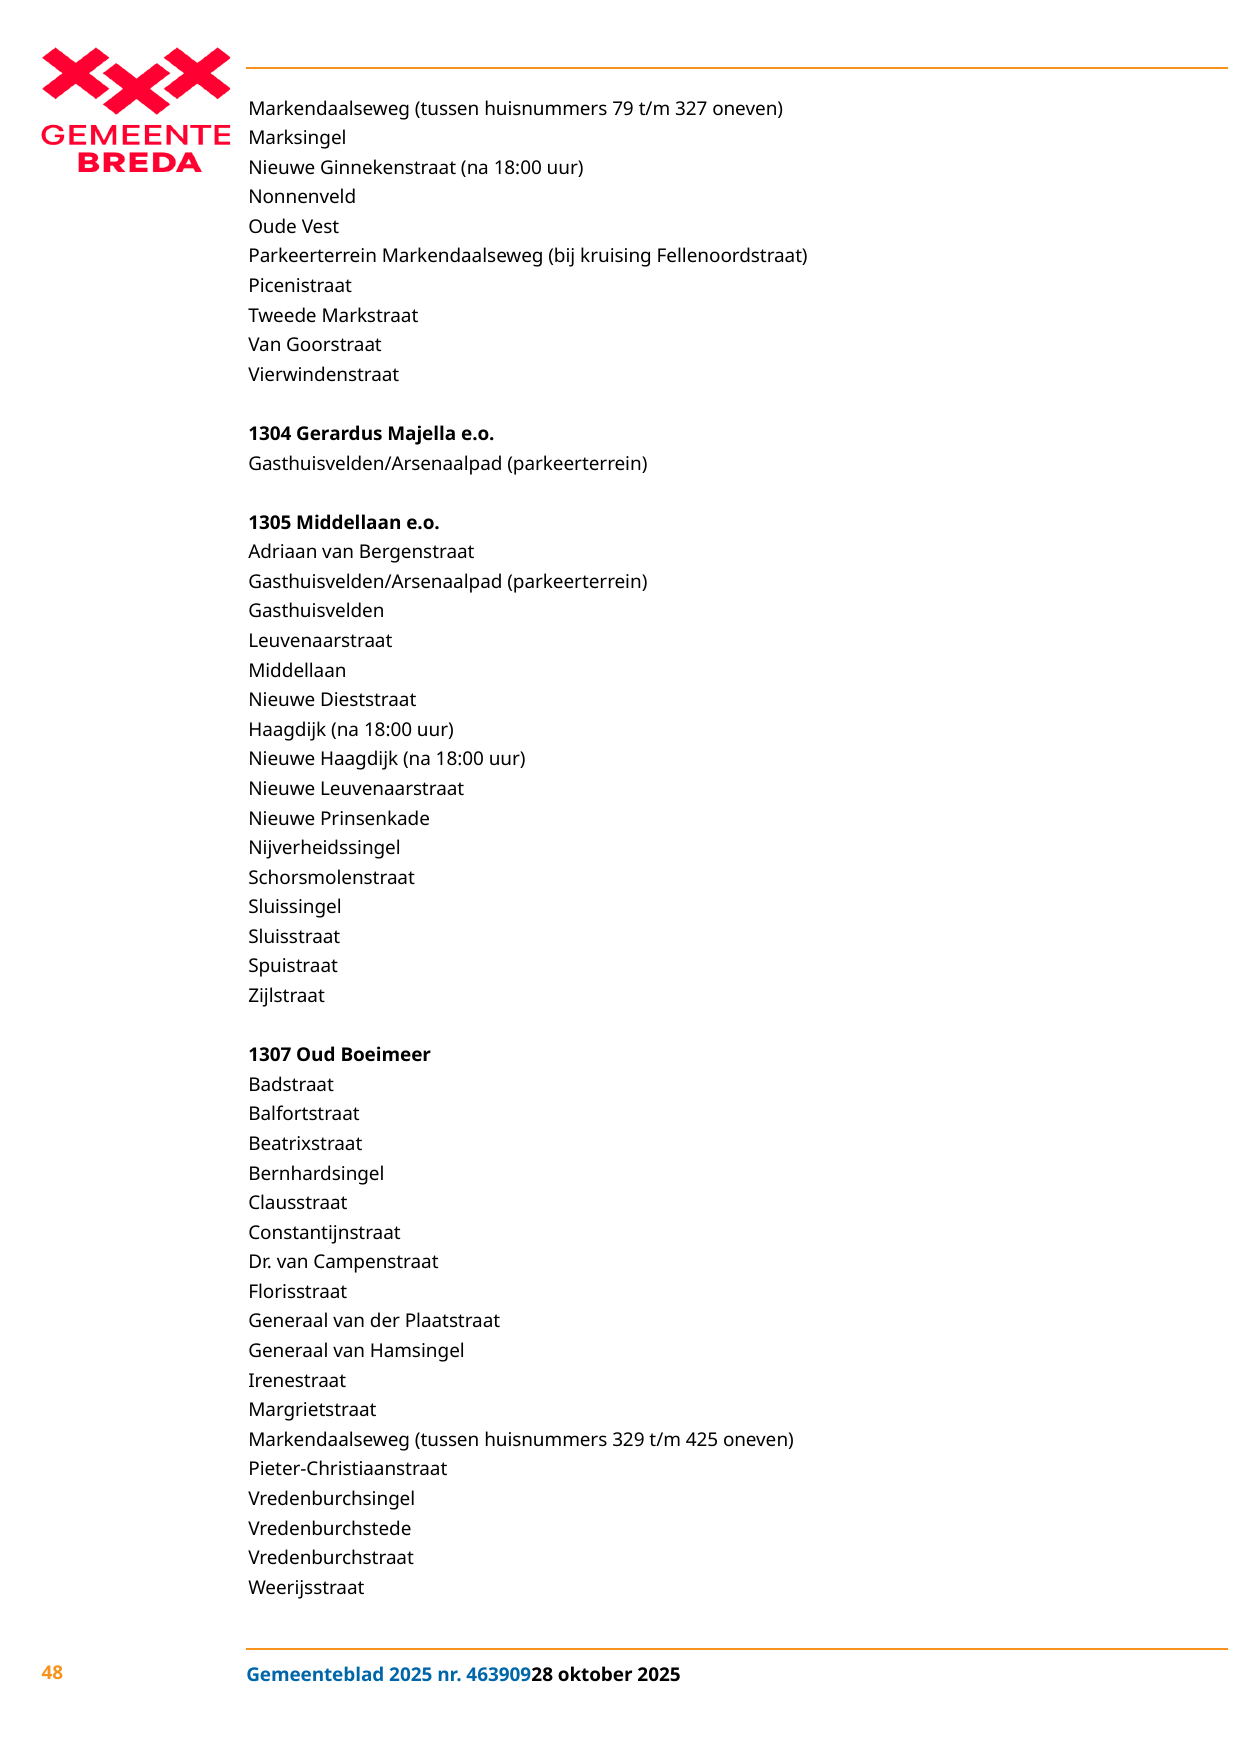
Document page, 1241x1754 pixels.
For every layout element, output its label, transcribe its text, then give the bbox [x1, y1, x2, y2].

text Leuvenaarstraat [248, 627, 1152, 653]
text Markendaalseweg (tussen huisnummers 79 t/m 327 oneven) [248, 95, 1152, 121]
text Gasthuisvelden/Arsenaalpad (parkeerterrein) [248, 568, 1152, 594]
text Markendaalseweg (tussen huisnummers 329 t/m 425 oneven) [248, 1426, 1152, 1452]
text 1307 Oud Boeimeer [248, 1041, 1152, 1067]
picture [41, 47, 231, 172]
text Sluisstraat [248, 923, 1152, 949]
text Nieuwe Ginnekenstraat (na 18:00 uur) [248, 154, 1152, 180]
text Florisstraat [248, 1278, 1152, 1304]
text Gasthuisvelden/Arsenaalpad (parkeerterrein) [248, 450, 1152, 476]
text 1305 Middellaan e.o. [248, 509, 1152, 535]
text Margrietstraat [248, 1396, 1152, 1422]
text Bernhardsingel [248, 1160, 1152, 1186]
text Nijverheidssingel [248, 834, 1152, 860]
text Nieuwe Leuvenaarstraat [248, 775, 1152, 801]
text Clausstraat [248, 1189, 1152, 1215]
text Balfortstraat [248, 1101, 1152, 1126]
text Picenistraat [248, 272, 1152, 298]
text Haagdijk (na 18:00 uur) [248, 716, 1152, 742]
text Nonnenveld [248, 183, 1152, 209]
text Nieuwe Haagdijk (na 18:00 uur) [248, 746, 1152, 771]
text Constantijnstraat [248, 1219, 1152, 1245]
text Beatrixstraat [248, 1130, 1152, 1156]
text Van Goorstraat [248, 331, 1152, 357]
text Vierwindenstraat [248, 361, 1152, 387]
text Dr. van Campenstraat [248, 1248, 1152, 1274]
text Sluissingel [248, 893, 1152, 919]
text Nieuwe Dieststraat [248, 686, 1152, 712]
text Oude Vest [248, 213, 1152, 239]
text Parkeerterrein Markendaalseweg (bij kruising Fellenoordstraat) [248, 243, 1152, 268]
text Vredenburchstede [248, 1515, 1152, 1541]
text Middellaan [248, 657, 1152, 683]
text Nieuwe Prinsenkade [248, 805, 1152, 831]
text Vredenburchstraat [248, 1544, 1152, 1570]
text Adriaan van Bergenstraat [248, 538, 1152, 564]
text Weerijsstraat [248, 1574, 1152, 1600]
text Vredenburchsingel [248, 1485, 1152, 1511]
text Badstraat [248, 1071, 1152, 1097]
text Marksingel [248, 124, 1152, 150]
text Pieter-Christiaanstraat [248, 1456, 1152, 1481]
text Spuistraat [248, 953, 1152, 978]
text Gasthuisvelden [248, 598, 1152, 623]
text 1304 Gerardus Majella e.o. [248, 420, 1152, 446]
text Irenestraat [248, 1367, 1152, 1393]
text Tweede Markstraat [248, 302, 1152, 328]
text Zijlstraat [248, 982, 1152, 1008]
text Generaal van Hamsingel [248, 1337, 1152, 1363]
text Generaal van der Plaatstraat [248, 1308, 1152, 1333]
text Schorsmolenstraat [248, 864, 1152, 890]
